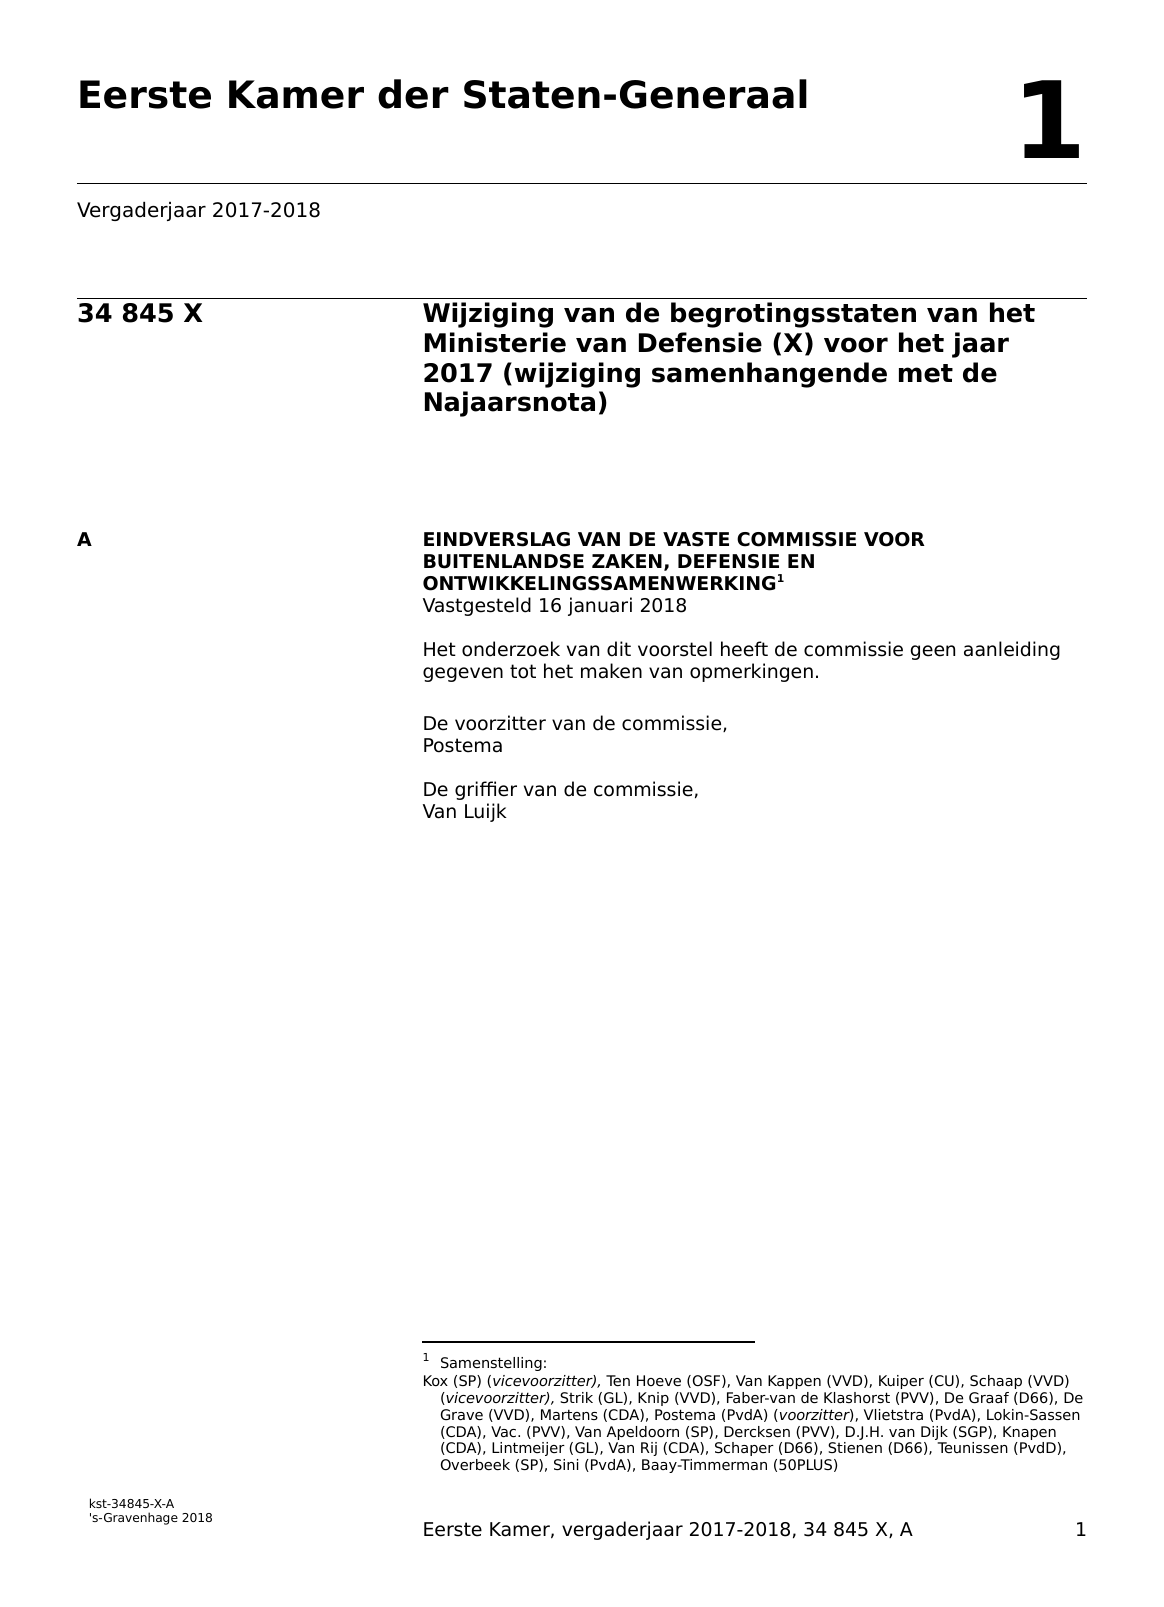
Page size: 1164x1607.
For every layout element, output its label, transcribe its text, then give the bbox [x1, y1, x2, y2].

subtitle A EINDVERSLAG VAN DE VASTE COMMISSIE VOOR BUITENLANDSE ZAKEN, DEFENSIE EN ONTWIKKELINGSSAMENWERKING [77, 529, 1087, 595]
table_header Eerste Kamer der Staten-Generaal [77, 59, 886, 183]
table_header 1 [886, 59, 1087, 183]
text Vastgesteld 16 januari 2018 [422, 595, 1087, 617]
text 's-Gravenhage 2018 [88, 1511, 323, 1525]
text Het onderzoek van dit voorstel heeft de commissie geen aanleiding gegeven tot het maken van opmerkingen. [422, 639, 1087, 683]
text Samenstelling: [422, 1351, 1087, 1373]
text Kox (SP) (vicevoorzitter), Ten Hoeve (OSF), Van Kappen (VVD), Kuiper (CU), Schaap (VVD) (vicevoorzitter), Strik (GL), Knip (VVD), Faber-van de Klashorst (PVV), De Graaf (D66), De Grave (VVD), Martens (CDA), Postema (PvdA) (voorzitter), Vlietstra (PvdA), Lokin-Sassen (CDA), Vac. (PVV), Van Apeldoorn (SP), Dercksen (PVV), D.J.H. van Dijk (SGP), Knapen (CDA), Lintmeijer (GL), Van Rij (CDA), Schaper (D66), Stienen (D66), Teunissen (PvdD), Overbeek (SP), Sini (PvdA), Baay-Timmerman (50PLUS) [422, 1373, 1087, 1474]
table_cell Vergaderjaar 2017-2018 [77, 184, 1087, 298]
text De griffier van de commissie, Van Luijk [422, 779, 1087, 823]
text kst-34845-X-A [88, 1497, 323, 1511]
text De voorzitter van de commissie, Postema [422, 713, 1087, 757]
subtitle 34 845 X Wijziging van de begrotingsstaten van het Ministerie van Defensie (X) voor het jaar 2017 (wijziging samenhangende met de Najaarsnota) [77, 299, 1087, 418]
